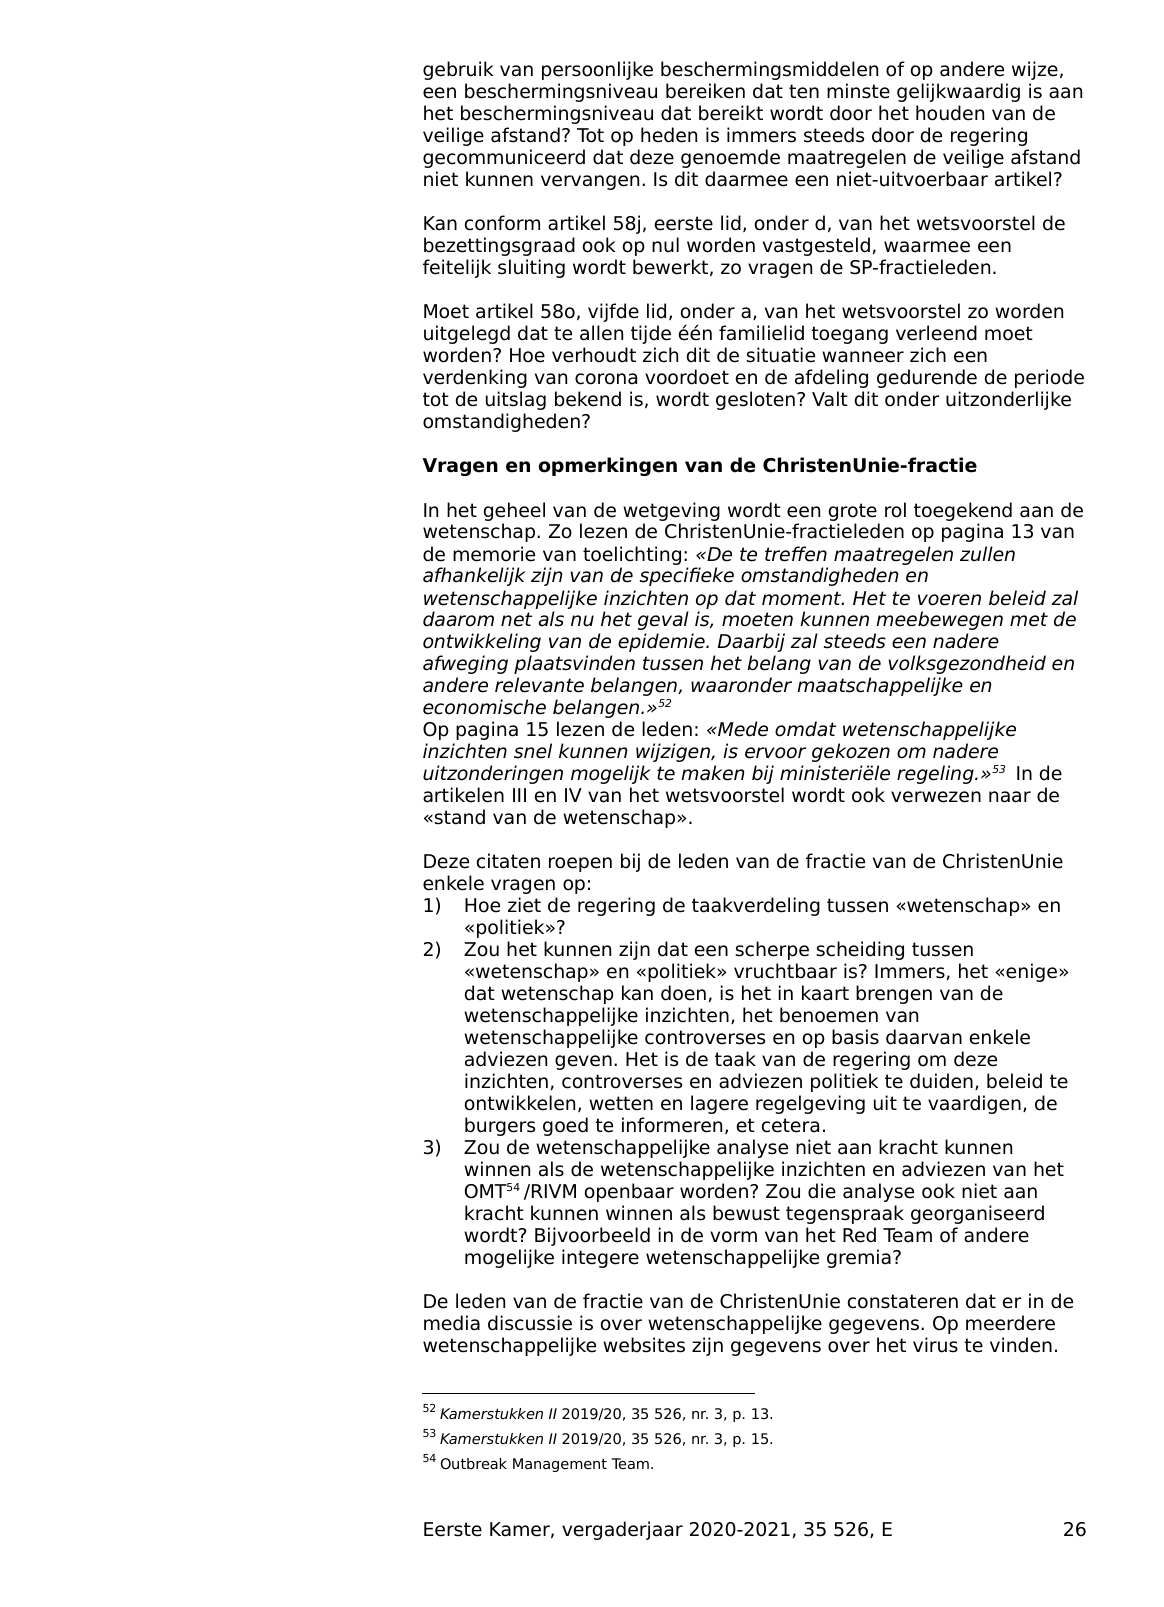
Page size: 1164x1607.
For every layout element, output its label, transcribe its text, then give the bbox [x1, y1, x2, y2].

text Moet artikel 58o, vijfde lid, onder a, van het wetsvoorstel zo worden uitgelegd dat te allen tijde één familielid toegang verleend moet worden? Hoe verhoudt zich dit de situatie wanneer zich een verdenking van corona voordoet en de afdeling gedurende de periode tot de uitslag bekend is, wordt gesloten? Valt dit onder uitzonderlijke omstandigheden? [422, 301, 1087, 433]
text Op pagina 15 lezen de leden: «Mede omdat wetenschappelijke inzichten snel kunnen wijzigen, is ervoor gekozen om nadere uitzonderingen mogelijk te maken bij ministeriële regeling.» In de artikelen III en IV van het wetsvoorstel wordt ook verwezen naar de «stand van de wetenschap». [422, 719, 1087, 829]
text Deze citaten roepen bij de leden van de fractie van de ChristenUnie enkele vragen op: [422, 851, 1087, 895]
text Kan conform artikel 58j, eerste lid, onder d, van het wetsvoorstel de bezettingsgraad ook op nul worden vastgesteld, waarmee een feitelijk sluiting wordt bewerkt, zo vragen de SP-fractieleden. [422, 213, 1087, 279]
text In het geheel van de wetgeving wordt een grote rol toegekend aan de wetenschap. Zo lezen de ChristenUnie-fractieleden op pagina 13 van de memorie van toelichting: «De te treffen maatregelen zullen afhankelijk zijn van de specifieke omstandigheden en wetenschappelijke inzichten op dat moment. Het te voeren beleid zal daarom net als nu het geval is, moeten kunnen meebewegen met de ontwikkeling van de epidemie. Daarbij zal steeds een nadere afweging plaatsvinden tussen het belang van de volksgezondheid en andere relevante belangen, waaronder maatschappelijke en economische belangen.» [422, 499, 1087, 719]
text Outbreak Management Team. [422, 1452, 1087, 1474]
text gebruik van persoonlijke beschermingsmiddelen of op andere wijze, een beschermingsniveau bereiken dat ten minste gelijkwaardig is aan het beschermingsniveau dat bereikt wordt door het houden van de veilige afstand? Tot op heden is immers steeds door de regering gecommuniceerd dat deze genoemde maatregelen de veilige afstand niet kunnen vervangen. Is dit daarmee een niet-uitvoerbaar artikel? [422, 59, 1087, 191]
text 3) Zou de wetenschappelijke analyse niet aan kracht kunnen winnen als de wetenschappelijke inzichten en adviezen van het OMT/RIVM openbaar worden? Zou die analyse ook niet aan kracht kunnen winnen als bewust tegenspraak georganiseerd wordt? Bijvoorbeeld in de vorm van het Red Team of andere mogelijke integere wetenschappelijke gremia? [422, 1137, 1087, 1269]
text 2) Zou het kunnen zijn dat een scherpe scheiding tussen «wetenschap» en «politiek» vruchtbaar is? Immers, het «enige» dat wetenschap kan doen, is het in kaart brengen van de wetenschappelijke inzichten, het benoemen van wetenschappelijke controverses en op basis daarvan enkele adviezen geven. Het is de taak van de regering om deze inzichten, controverses en adviezen politiek te duiden, beleid te ontwikkelen, wetten en lagere regelgeving uit te vaardigen, de burgers goed te informeren, et cetera. [422, 939, 1087, 1137]
text 1) Hoe ziet de regering de taakverdeling tussen «wetenschap» en «politiek»? [422, 895, 1087, 939]
subtitle Vragen en opmerkingen van de ChristenUnie-fractie [422, 455, 1087, 477]
text Kamerstukken II 2019/20, 35 526, nr. 3, p. 15. [422, 1427, 1087, 1449]
text Kamerstukken II 2019/20, 35 526, nr. 3, p. 13. [422, 1402, 1087, 1424]
text De leden van de fractie van de ChristenUnie constateren dat er in de media discussie is over wetenschappelijke gegevens. Op meerdere wetenschappelijke websites zijn gegevens over het virus te vinden. [422, 1291, 1087, 1357]
